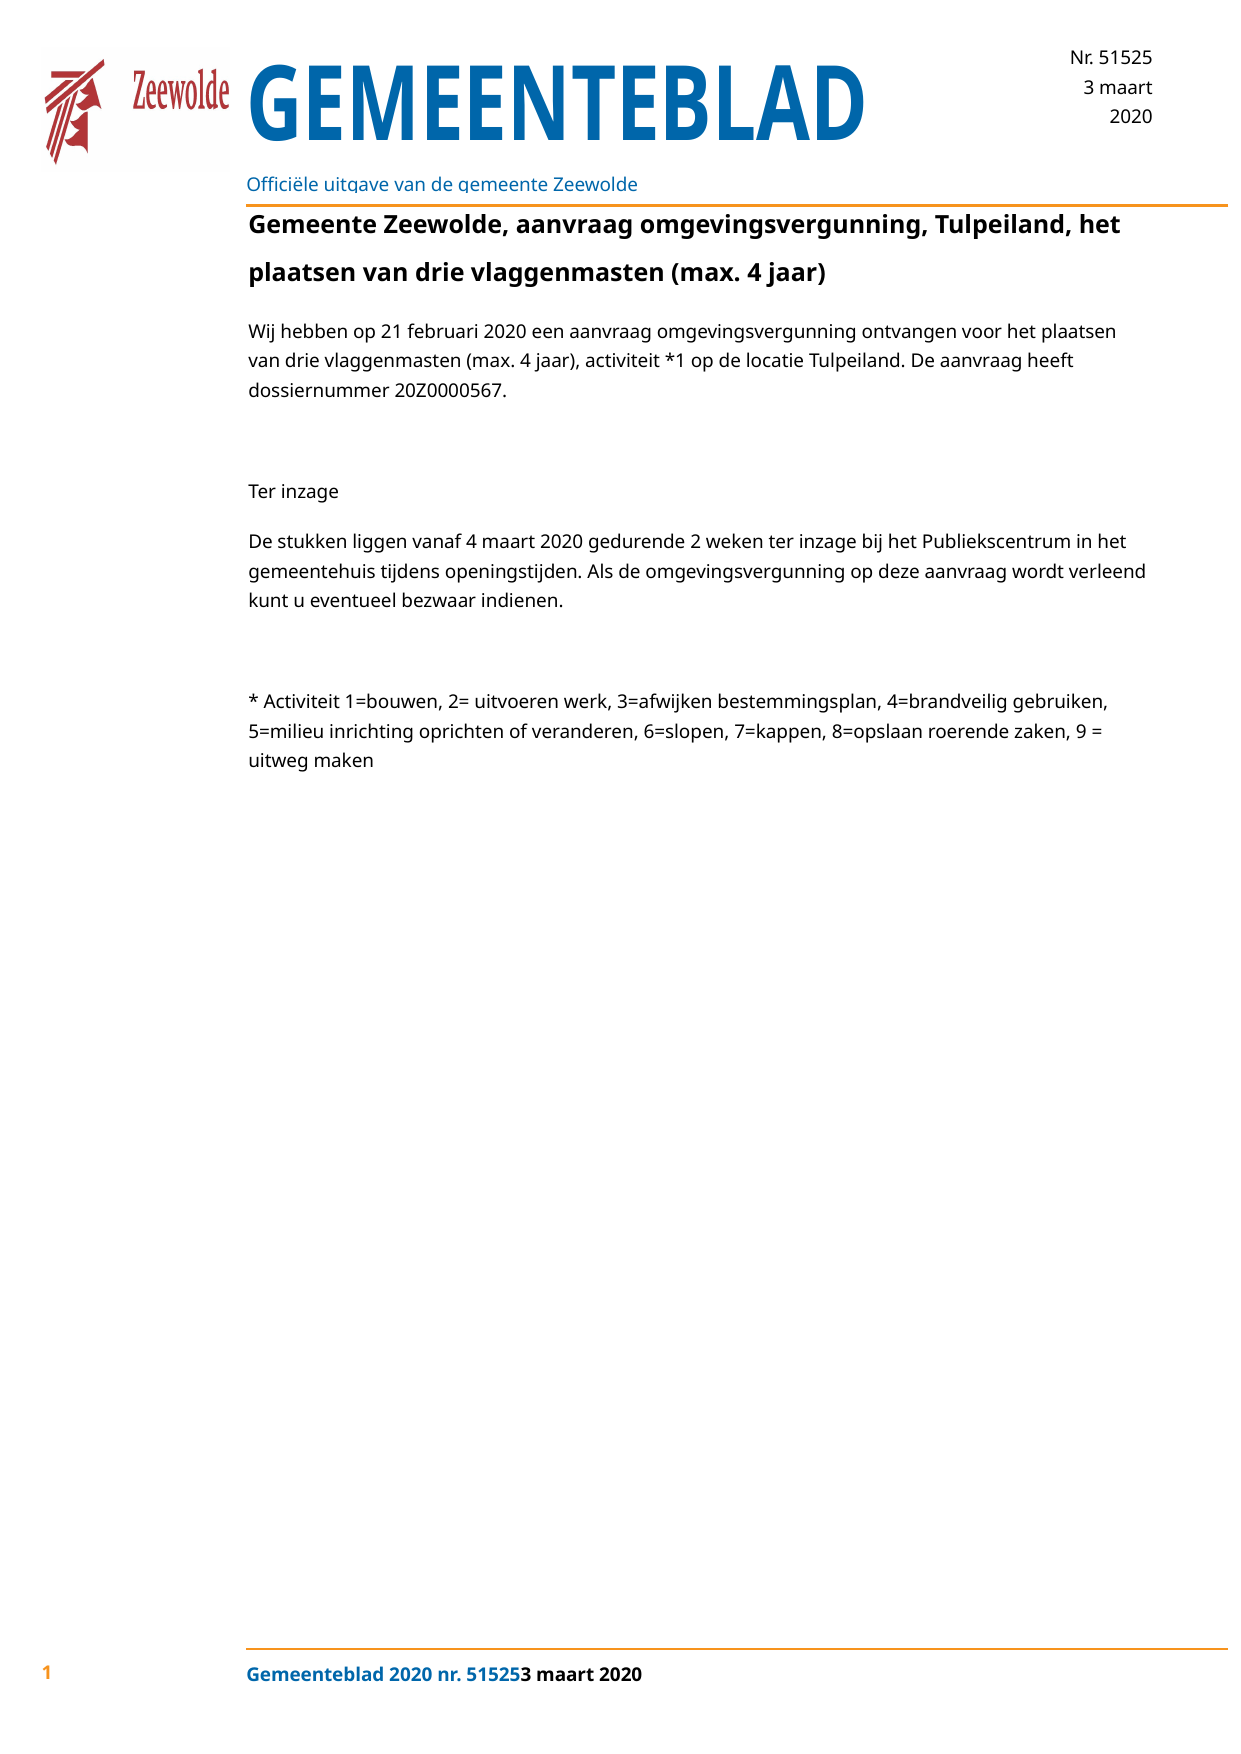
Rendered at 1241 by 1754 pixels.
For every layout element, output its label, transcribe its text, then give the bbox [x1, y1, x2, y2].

text Ter inzage [248, 478, 1152, 504]
text Wij hebben op 21 februari 2020 een aanvraag omgevingsvergunning ontvangen voor het plaatsen van drie vlaggenmasten (max. 4 jaar), activiteit *1 op de locatie Tulpeiland. De aanvraag heeft dossiernummer 20Z0000567. [248, 318, 1152, 403]
picture [41, 47, 231, 172]
text De stukken liggen vanaf 4 maart 2020 gedurende 2 weken ter inzage bij het Publiekscentrum in het gemeentehuis tijdens openingstijden. Als de omgevingsvergunning op deze aanvraag wordt verleend kunt u eventueel bezwaar indienen. [248, 528, 1152, 613]
text Gemeente Zeewolde, aanvraag omgevingsvergunning, Tulpeiland, het plaatsen van drie vlaggenmasten (max. 4 jaar) [248, 207, 1152, 288]
text * Activiteit 1=bouwen, 2= uitvoeren werk, 3=afwijken bestemmingsplan, 4=brandveilig gebruiken, 5=milieu inrichting oprichten of veranderen, 6=slopen, 7=kappen, 8=opslaan roerende zaken, 9 = uitweg maken [248, 688, 1152, 773]
